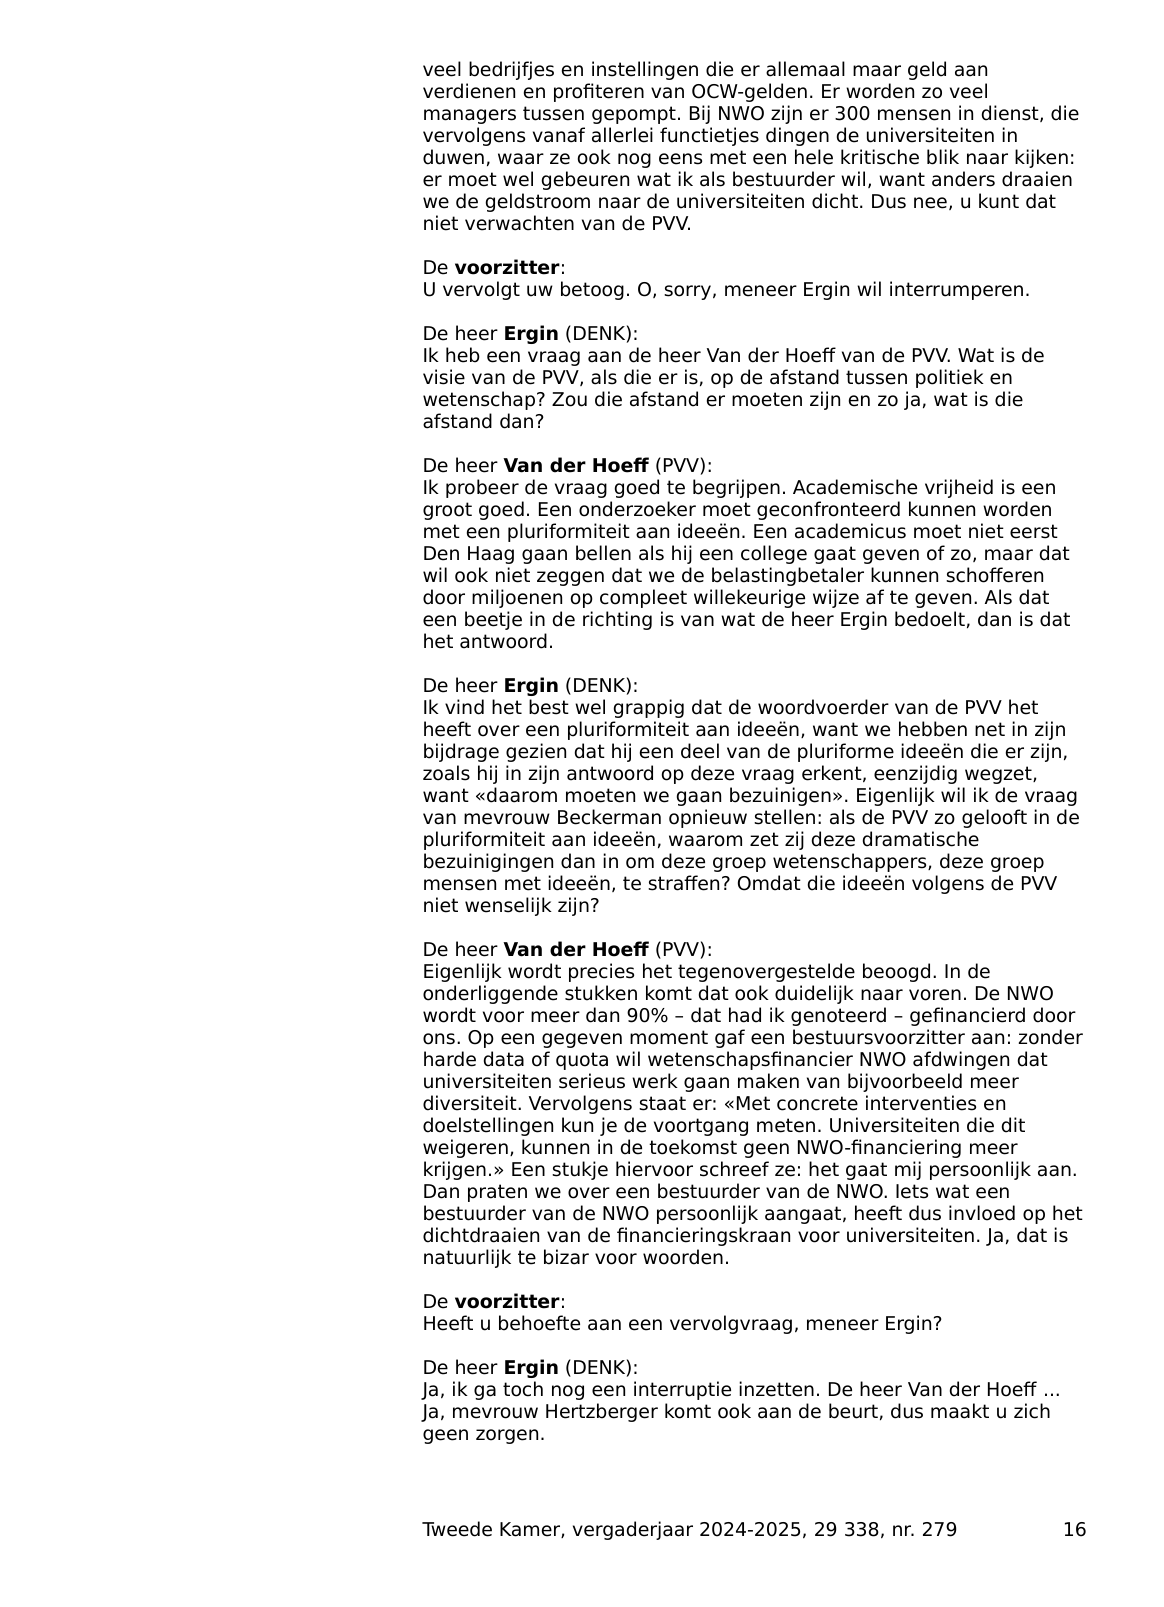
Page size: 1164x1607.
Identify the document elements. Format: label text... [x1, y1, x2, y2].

text De voorzitter: [422, 1291, 1087, 1313]
text De heer Ergin (DENK): [422, 323, 1087, 345]
text veel bedrijfjes en instellingen die er allemaal maar geld aan verdienen en profiteren van OCW-gelden. Er worden zo veel managers tussen gepompt. Bij NWO zijn er 300 mensen in dienst, die vervolgens vanaf allerlei functietjes dingen de universiteiten in duwen, waar ze ook nog eens met een hele kritische blik naar kijken: er moet wel gebeuren wat ik als bestuurder wil, want anders draaien we de geldstroom naar de universiteiten dicht. Dus nee, u kunt dat niet verwachten van de PVV. [422, 59, 1087, 235]
text De heer Van der Hoeff (PVV): [422, 455, 1087, 477]
text Ik vind het best wel grappig dat de woordvoerder van de PVV het heeft over een pluriformiteit aan ideeën, want we hebben net in zijn bijdrage gezien dat hij een deel van de pluriforme ideeën die er zijn, zoals hij in zijn antwoord op deze vraag erkent, eenzijdig wegzet, want «daarom moeten we gaan bezuinigen». Eigenlijk wil ik de vraag van mevrouw Beckerman opnieuw stellen: als de PVV zo gelooft in de pluriformiteit aan ideeën, waarom zet zij deze dramatische bezuinigingen dan in om deze groep wetenschappers, deze groep mensen met ideeën, te straffen? Omdat die ideeën volgens de PVV niet wenselijk zijn? [422, 697, 1087, 917]
text Ja, ik ga toch nog een interruptie inzetten. De heer Van der Hoeff ... Ja, mevrouw Hertzberger komt ook aan de beurt, dus maakt u zich geen zorgen. [422, 1379, 1087, 1445]
text De voorzitter: [422, 257, 1087, 279]
text Ik probeer de vraag goed te begrijpen. Academische vrijheid is een groot goed. Een onderzoeker moet geconfronteerd kunnen worden met een pluriformiteit aan ideeën. Een academicus moet niet eerst Den Haag gaan bellen als hij een college gaat geven of zo, maar dat wil ook niet zeggen dat we de belastingbetaler kunnen schofferen door miljoenen op compleet willekeurige wijze af te geven. Als dat een beetje in de richting is van wat de heer Ergin bedoelt, dan is dat het antwoord. [422, 477, 1087, 653]
text U vervolgt uw betoog. O, sorry, meneer Ergin wil interrumperen. [422, 279, 1087, 301]
text Heeft u behoefte aan een vervolgvraag, meneer Ergin? [422, 1313, 1087, 1335]
text Eigenlijk wordt precies het tegenovergestelde beoogd. In de onderliggende stukken komt dat ook duidelijk naar voren. De NWO wordt voor meer dan 90% – dat had ik genoteerd – gefinancierd door ons. Op een gegeven moment gaf een bestuursvoorzitter aan: zonder harde data of quota wil wetenschapsfinancier NWO afdwingen dat universiteiten serieus werk gaan maken van bijvoorbeeld meer diversiteit. Vervolgens staat er: «Met concrete interventies en doelstellingen kun je de voortgang meten. Universiteiten die dit weigeren, kunnen in de toekomst geen NWO-financiering meer krijgen.» Een stukje hiervoor schreef ze: het gaat mij persoonlijk aan. Dan praten we over een bestuurder van de NWO. Iets wat een bestuurder van de NWO persoonlijk aangaat, heeft dus invloed op het dichtdraaien van de financieringskraan voor universiteiten. Ja, dat is natuurlijk te bizar voor woorden. [422, 961, 1087, 1269]
text De heer Ergin (DENK): [422, 675, 1087, 697]
text De heer Van der Hoeff (PVV): [422, 939, 1087, 961]
text De heer Ergin (DENK): [422, 1357, 1087, 1379]
text Ik heb een vraag aan de heer Van der Hoeff van de PVV. Wat is de visie van de PVV, als die er is, op de afstand tussen politiek en wetenschap? Zou die afstand er moeten zijn en zo ja, wat is die afstand dan? [422, 345, 1087, 433]
